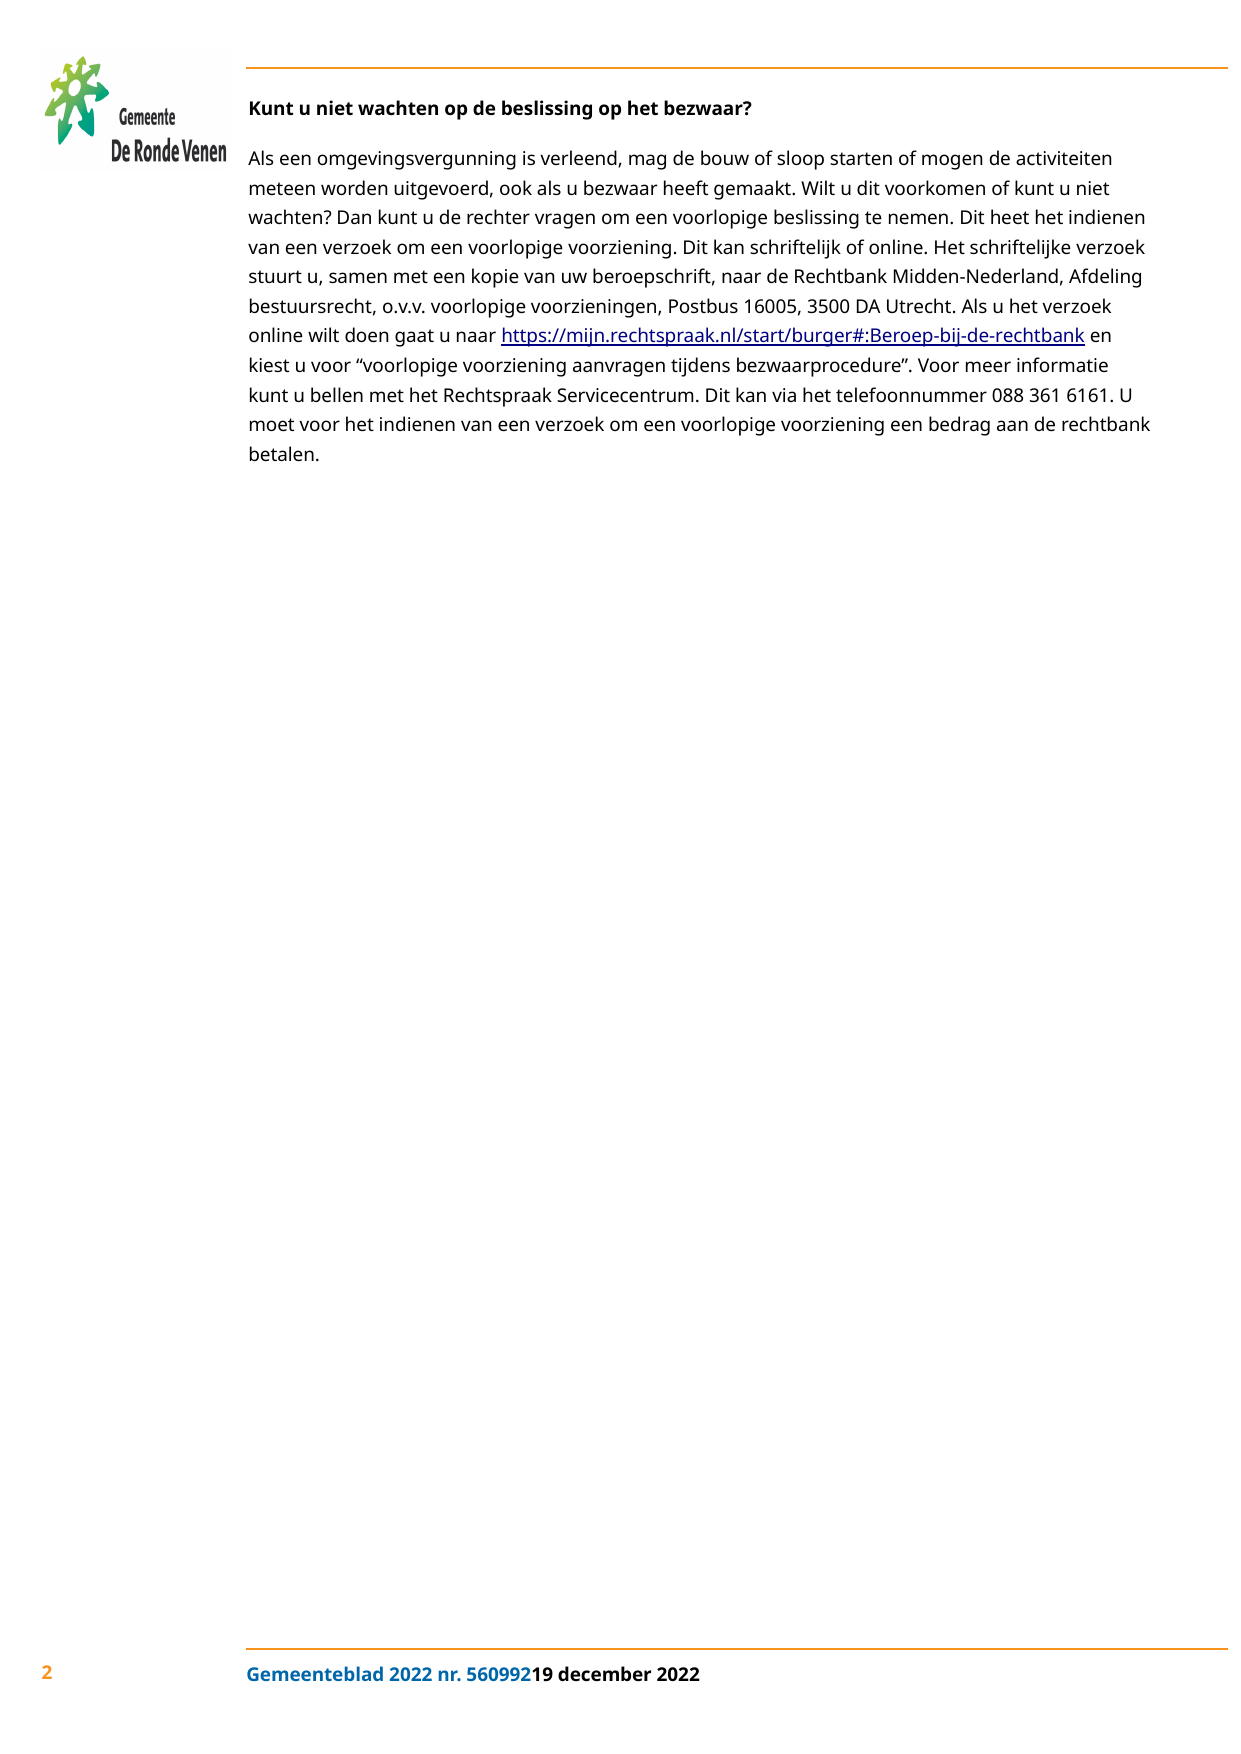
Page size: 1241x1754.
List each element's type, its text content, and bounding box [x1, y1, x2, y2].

text Als een omgevingsvergunning is verleend, mag de bouw of sloop starten of mogen de activiteiten meteen worden uitgevoerd, ook als u bezwaar heeft gemaakt. Wilt u dit voorkomen of kunt u niet wachten? Dan kunt u de rechter vragen om een voorlopige beslissing te nemen. Dit heet het indienen van een verzoek om een voorlopige voorziening. Dit kan schriftelijk of online. Het schriftelijke verzoek stuurt u, samen met een kopie van uw beroepschrift, naar de Rechtbank Midden-Nederland, Afdeling bestuursrecht, o.v.v. voorlopige voorzieningen, Postbus 16005, 3500 DA Utrecht. Als u het verzoek online wilt doen gaat u naar https://mijn.rechtspraak.nl/start/burger#:Beroep-bij-de-rechtbank en kiest u voor “voorlopige voorziening aanvragen tijdens bezwaarprocedure”. Voor meer informatie kunt u bellen met het Rechtspraak Servicecentrum. Dit kan via het telefoonnummer 088 361 6161. U moet voor het indienen van een verzoek om een voorlopige voorziening een bedrag aan de rechtbank betalen. [248, 145, 1152, 467]
picture [41, 47, 231, 172]
text Kunt u niet wachten op de beslissing op het bezwaar? [248, 95, 1152, 121]
